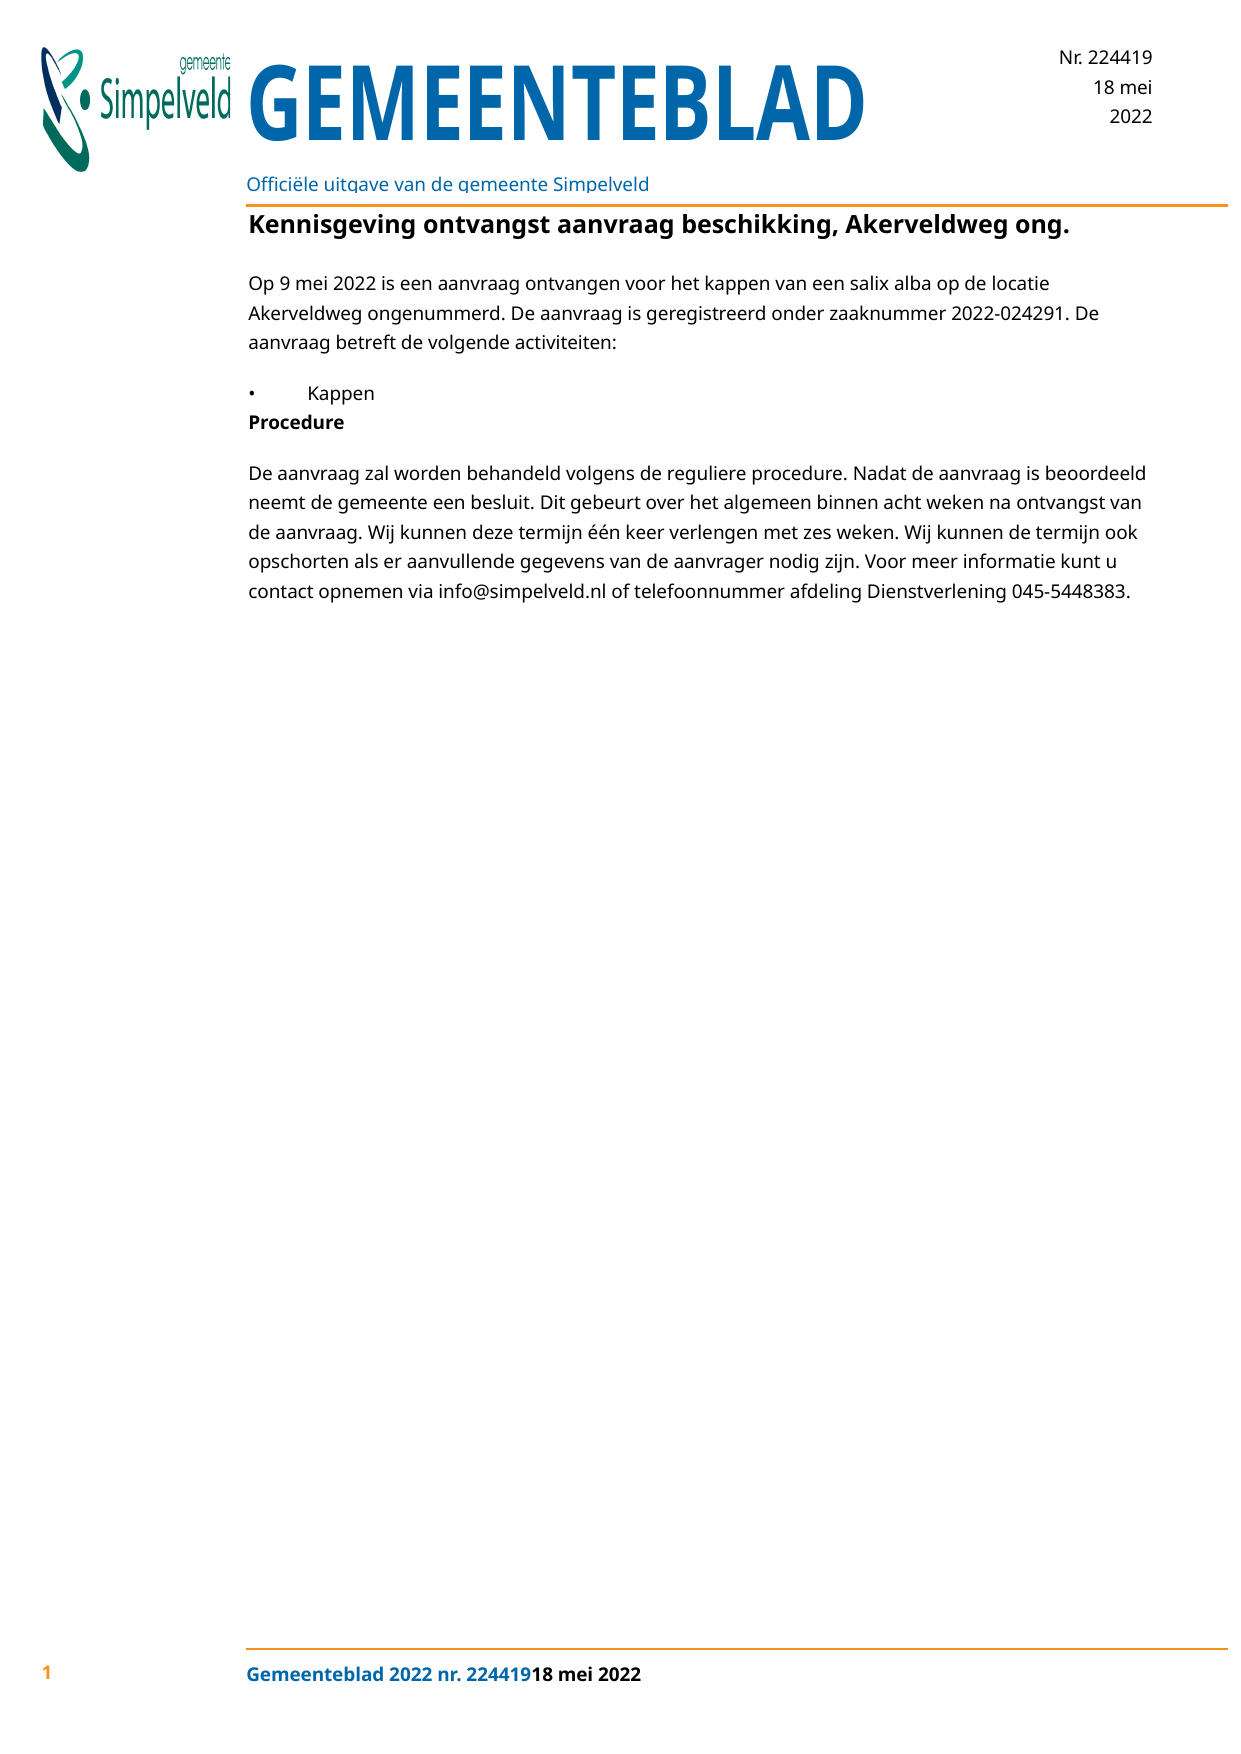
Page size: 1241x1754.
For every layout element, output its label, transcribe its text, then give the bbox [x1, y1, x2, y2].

picture [41, 47, 231, 172]
list Kappen [248, 380, 1152, 406]
text De aanvraag zal worden behandeld volgens de reguliere procedure. Nadat de aanvraag is beoordeeld neemt de gemeente een besluit. Dit gebeurt over het algemeen binnen acht weken na ontvangst van de aanvraag. Wij kunnen deze termijn één keer verlengen met zes weken. Wij kunnen de termijn ook opschorten als er aanvullende gegevens van de aanvrager nodig zijn. Voor meer informatie kunt u contact opnemen via info@simpelveld.nl of telefoonnummer afdeling Dienstverlening 045-5448383. [248, 460, 1152, 604]
text Op 9 mei 2022 is een aanvraag ontvangen voor het kappen van een salix alba op de locatie Akerveldweg ongenummerd. De aanvraag is geregistreerd onder zaaknummer 2022-024291. De aanvraag betreft de volgende activiteiten: [248, 270, 1152, 355]
text Kennisgeving ontvangst aanvraag beschikking, Akerveldweg ong. [248, 207, 1152, 241]
text Procedure [248, 409, 1152, 435]
